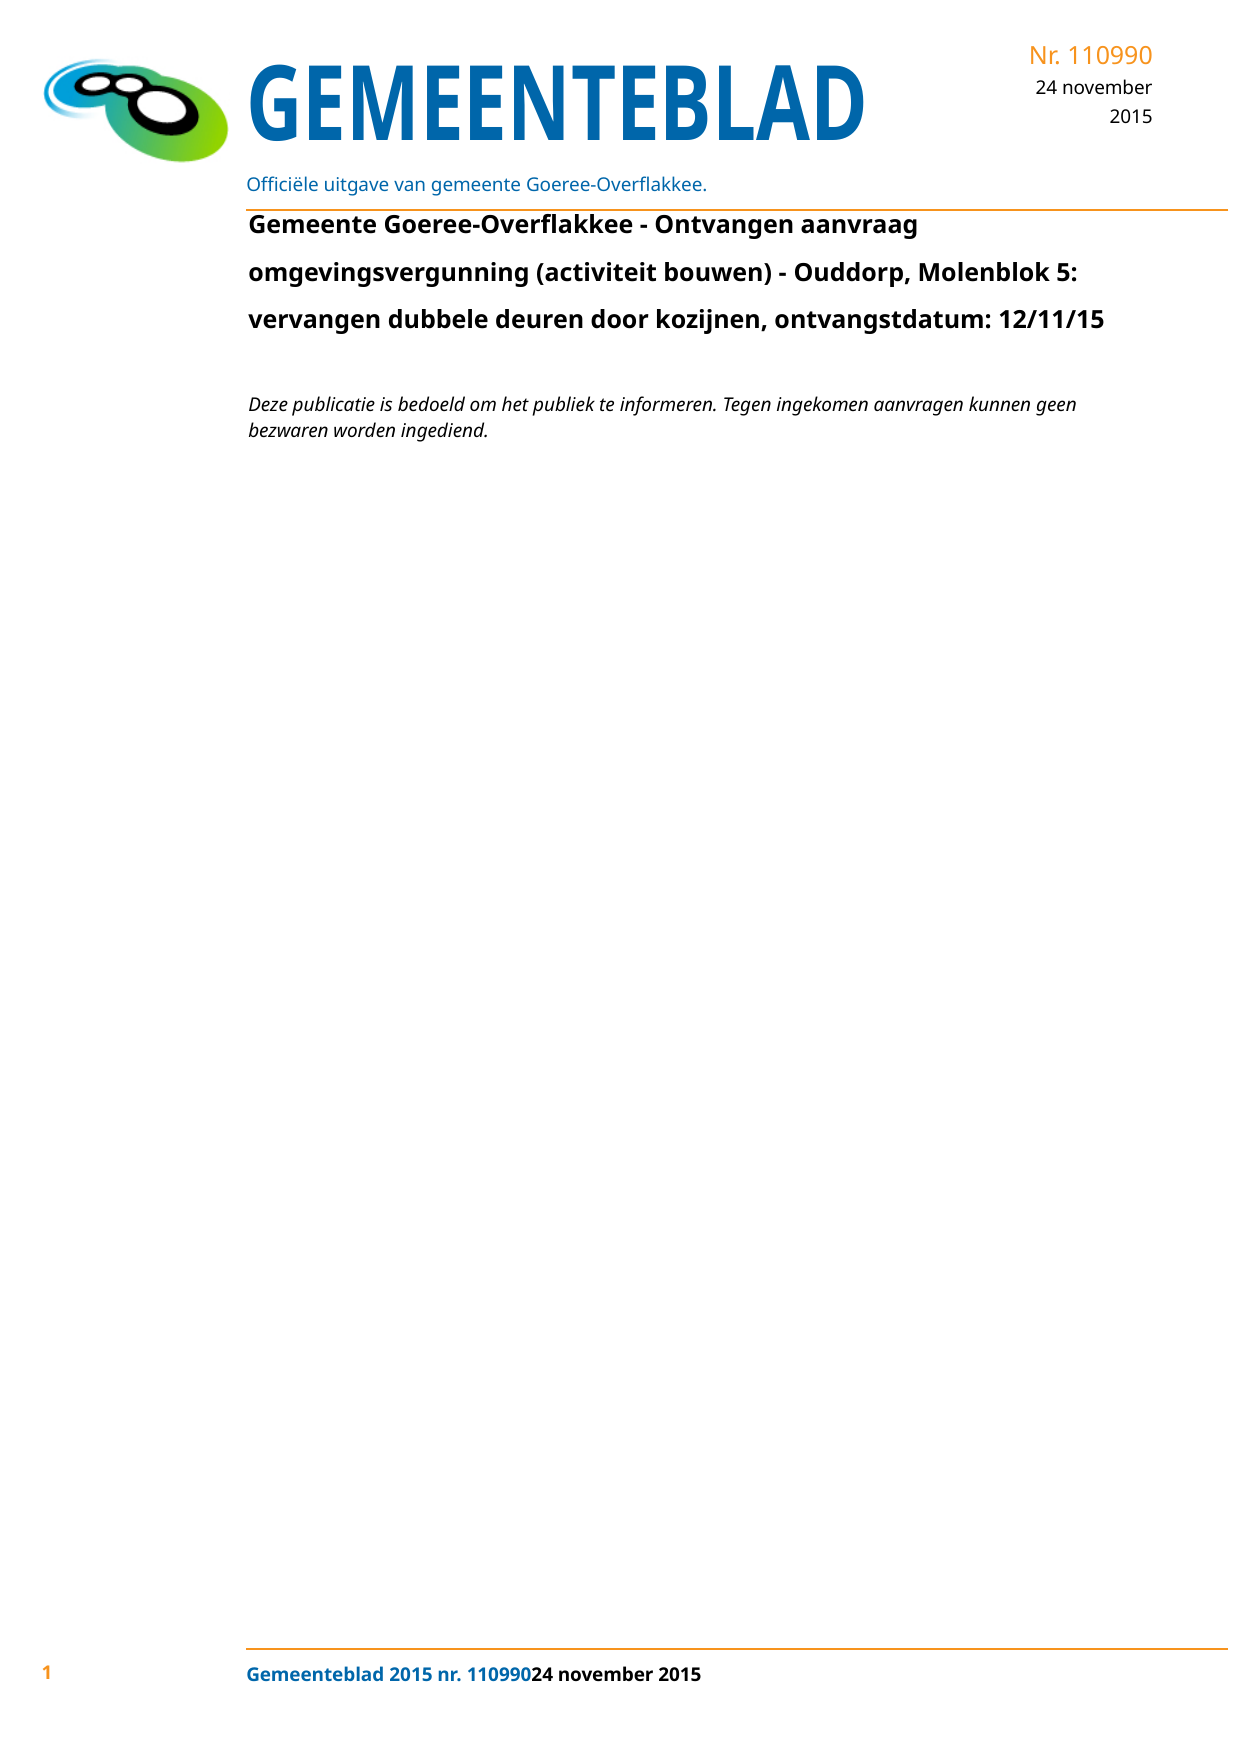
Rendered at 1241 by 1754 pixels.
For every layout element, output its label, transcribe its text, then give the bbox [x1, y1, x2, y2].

text Deze publicatie is bedoeld om het publiek te informeren. Tegen ingekomen aanvragen kunnen geen bezwaren worden ingediend. [248, 391, 1152, 443]
text Gemeente Goeree-Overflakkee - Ontvangen aanvraag omgevingsvergunning (activiteit bouwen) - Ouddorp, Molenblok 5: vervangen dubbele deuren door kozijnen, ontvangstdatum: 12/11/15 [248, 211, 1152, 336]
picture [41, 47, 231, 172]
